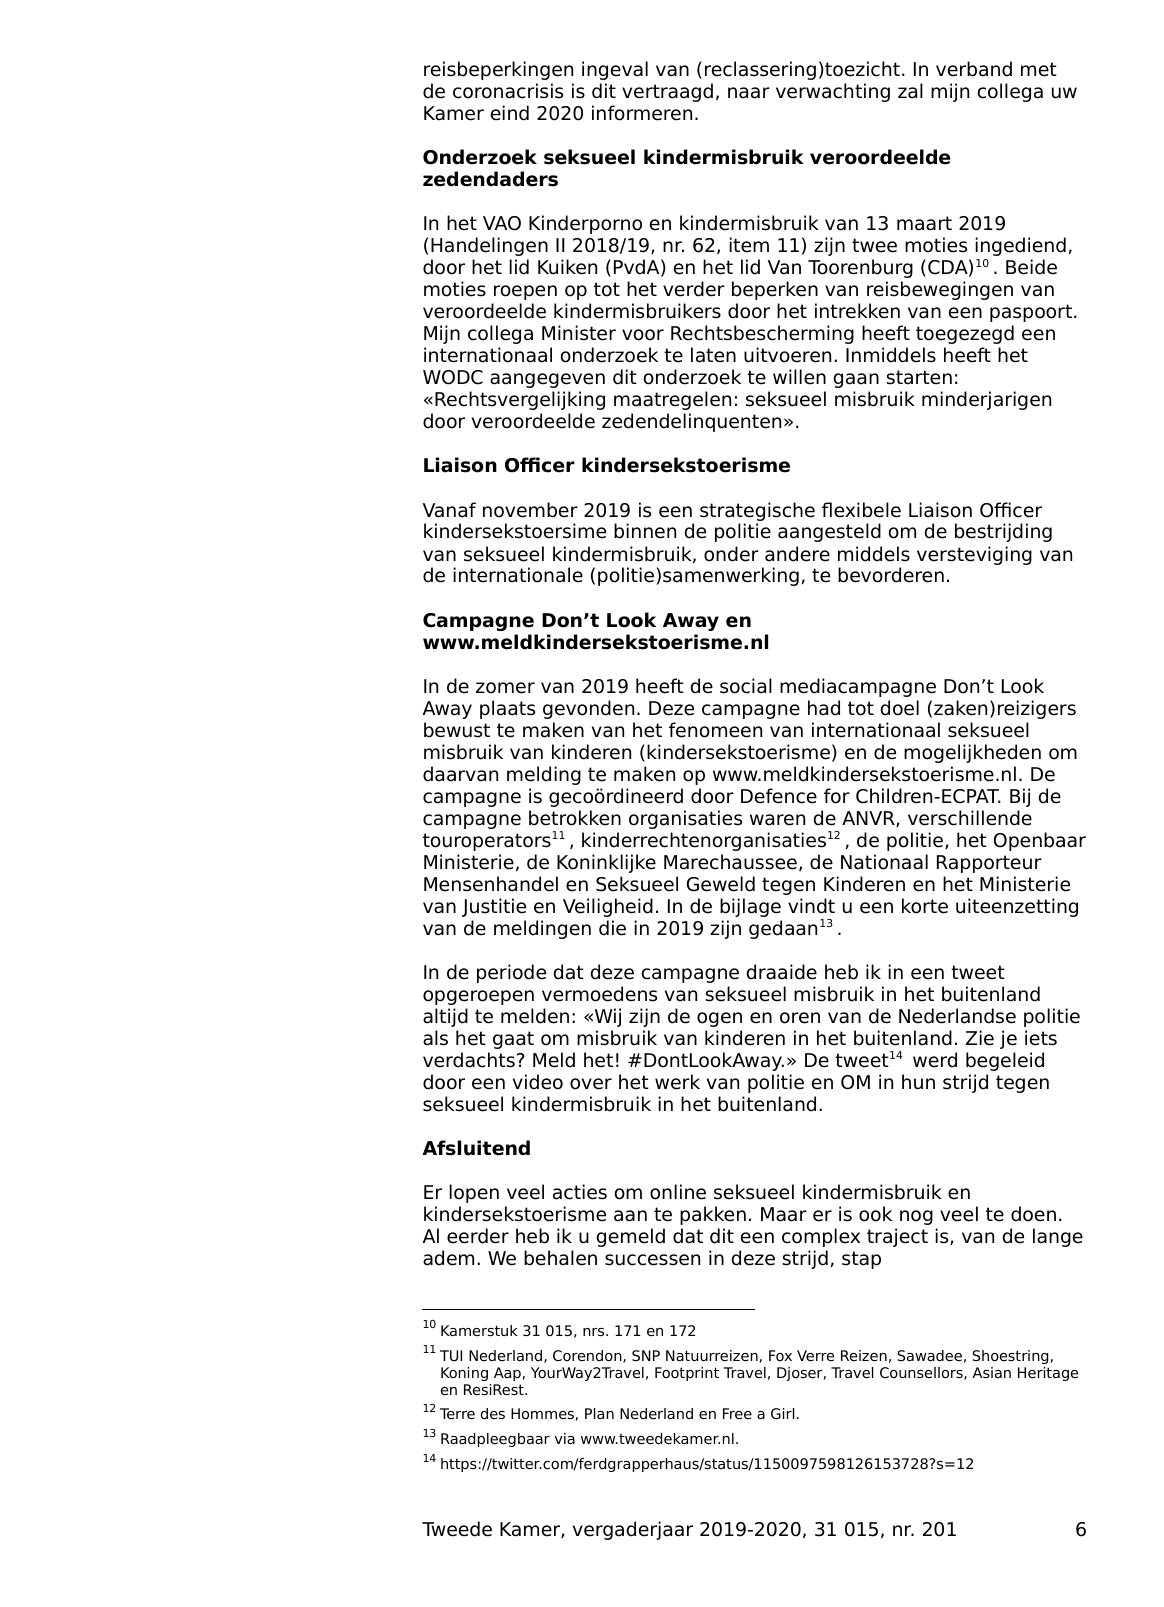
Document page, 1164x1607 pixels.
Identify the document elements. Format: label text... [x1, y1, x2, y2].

subtitle Onderzoek seksueel kindermisbruik veroordeelde zedendaders [422, 147, 1087, 191]
text TUI Nederland, Corendon, SNP Natuurreizen, Fox Verre Reizen, Sawadee, Shoestring, Koning Aap, YourWay2Travel, Footprint Travel, Djoser, Travel Counsellors, Asian Heritage en ResiRest. [422, 1343, 1087, 1399]
text In het VAO Kinderporno en kindermisbruik van 13 maart 2019 (Handelingen II 2018/19, nr. 62, item 11) zijn twee moties ingediend, door het lid Kuiken (PvdA) en het lid Van Toorenburg (CDA). Beide moties roepen op tot het verder beperken van reisbewegingen van veroordeelde kindermisbruikers door het intrekken van een paspoort. Mijn collega Minister voor Rechtsbescherming heeft toegezegd een internationaal onderzoek te laten uitvoeren. Inmiddels heeft het WODC aangegeven dit onderzoek te willen gaan starten: «Rechtsvergelijking maatregelen: seksueel misbruik minderjarigen door veroordeelde zedendelinquenten». [422, 213, 1087, 433]
text Vanaf november 2019 is een strategische flexibele Liaison Officer kindersekstoersime binnen de politie aangesteld om de bestrijding van seksueel kindermisbruik, onder andere middels versteviging van de internationale (politie)samenwerking, te bevorderen. [422, 499, 1087, 587]
subtitle Liaison Officer kindersekstoerisme [422, 455, 1087, 477]
text In de zomer van 2019 heeft de social mediacampagne Don’t Look Away plaats gevonden. Deze campagne had tot doel (zaken)reizigers bewust te maken van het fenomeen van internationaal seksueel misbruik van kinderen (kindersekstoerisme) en de mogelijkheden om daarvan melding te maken op www.meldkindersekstoerisme.nl. De campagne is gecoördineerd door Defence for Children-ECPAT. Bij de campagne betrokken organisaties waren de ANVR, verschillende touroperators, kinderrechtenorganisaties, de politie, het Openbaar Ministerie, de Koninklijke Marechaussee, de Nationaal Rapporteur Mensenhandel en Seksueel Geweld tegen Kinderen en het Ministerie van Justitie en Veiligheid. In de bijlage vindt u een korte uiteenzetting van de meldingen die in 2019 zijn gedaan. [422, 676, 1087, 939]
text reisbeperkingen ingeval van (reclassering)toezicht. In verband met de coronacrisis is dit vertraagd, naar verwachting zal mijn collega uw Kamer eind 2020 informeren. [422, 59, 1087, 125]
text Er lopen veel acties om online seksueel kindermisbruik en kindersekstoerisme aan te pakken. Maar er is ook nog veel te doen. Al eerder heb ik u gemeld dat dit een complex traject is, van de lange adem. We behalen successen in deze strijd, stap [422, 1182, 1087, 1270]
text In de periode dat deze campagne draaide heb ik in een tweet opgeroepen vermoedens van seksueel misbruik in het buitenland altijd te melden: «Wij zijn de ogen en oren van de Nederlandse politie als het gaat om misbruik van kinderen in het buitenland. Zie je iets verdachts? Meld het! #DontLookAway.» De tweet werd begeleid door een video over het werk van politie en OM in hun strijd tegen seksueel kindermisbruik in het buitenland. [422, 962, 1087, 1116]
text https://twitter.com/ferdgrapperhaus/status/1150097598126153728?s=12 [422, 1452, 1087, 1474]
text Kamerstuk 31 015, nrs. 171 en 172 [422, 1318, 1087, 1341]
subtitle Campagne Don’t Look Away en www.meldkindersekstoerisme.nl [422, 609, 1087, 653]
subtitle Afsluitend [422, 1138, 1087, 1160]
text Raadpleegbaar via www.tweedekamer.nl. [422, 1427, 1087, 1449]
text Terre des Hommes, Plan Nederland en Free a Girl. [422, 1402, 1087, 1424]
